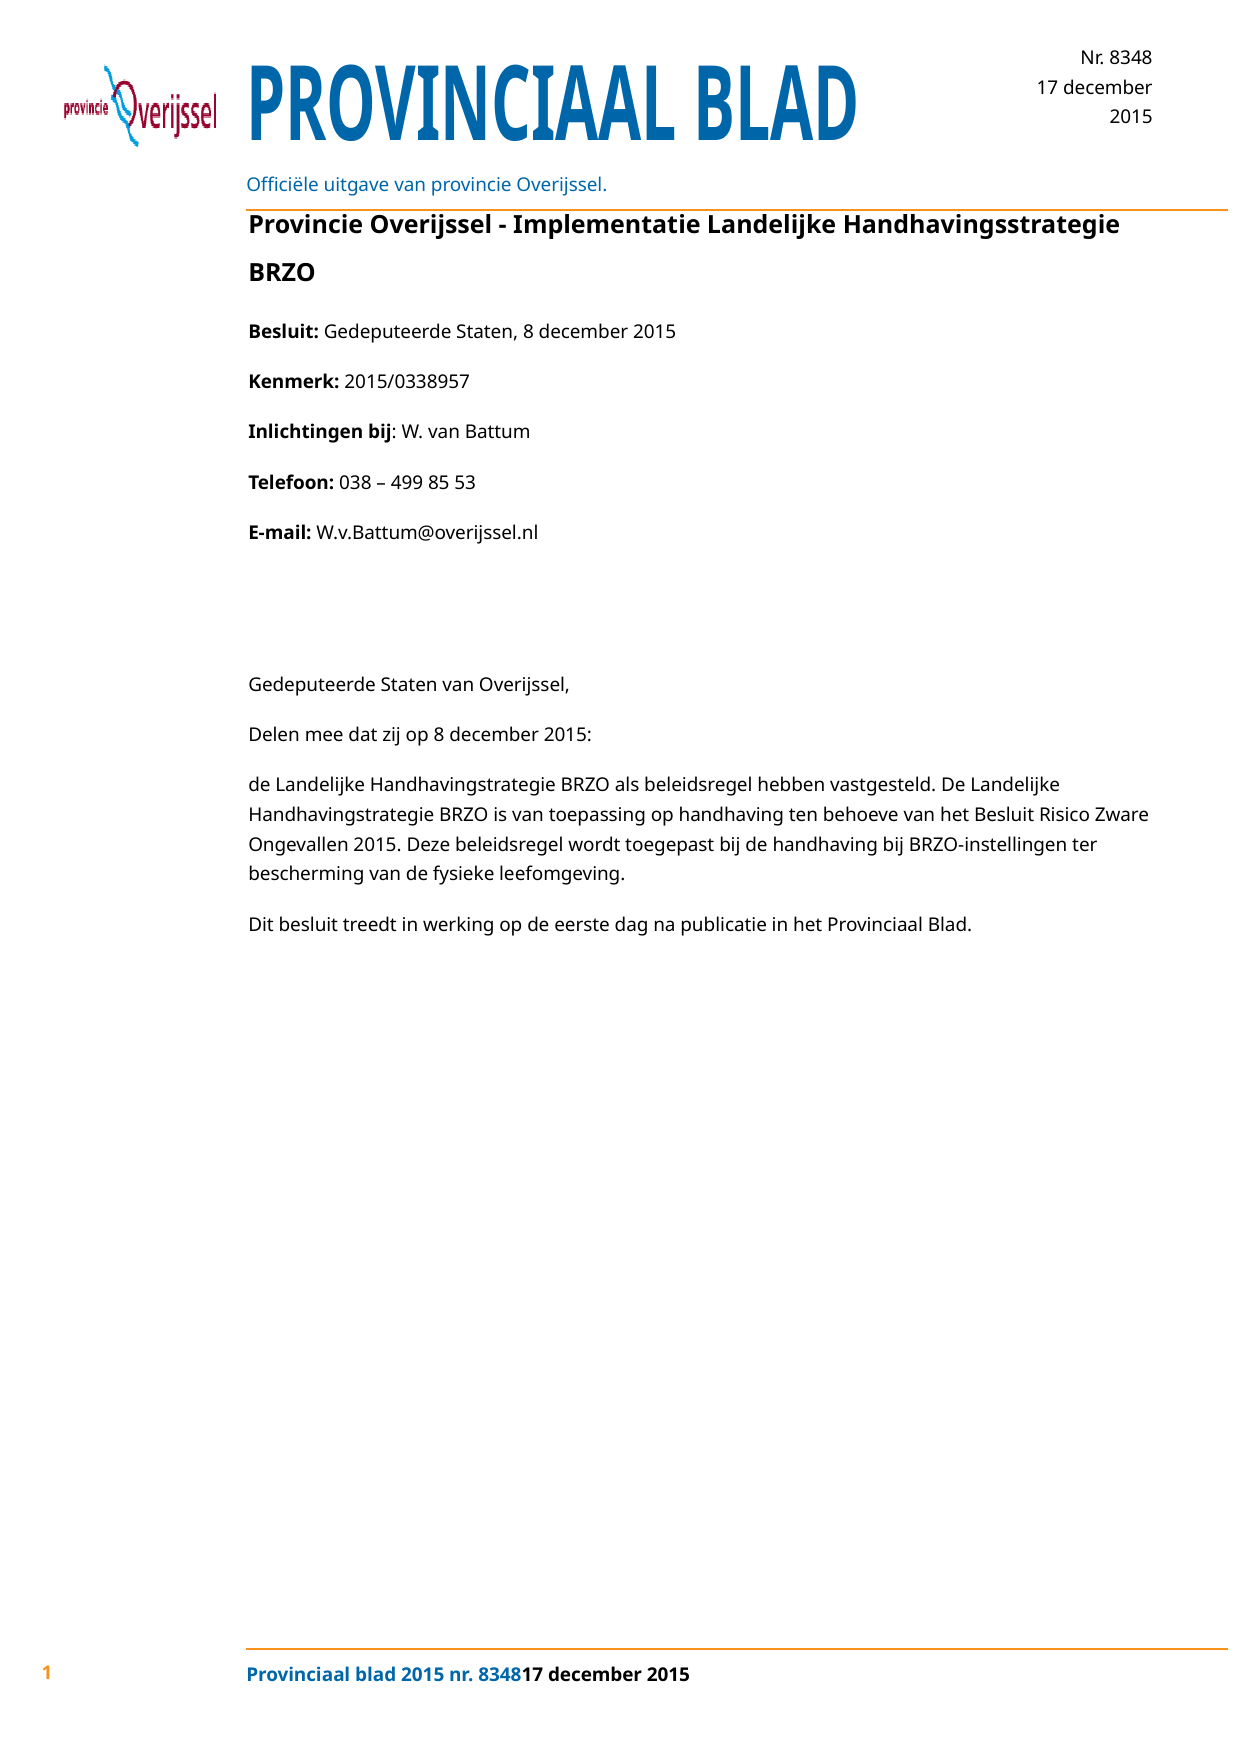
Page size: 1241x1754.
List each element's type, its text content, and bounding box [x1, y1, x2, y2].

text Inlichtingen bij: W. van Battum [248, 419, 1152, 444]
text Dit besluit treedt in werking op de eerste dag na publicatie in het Provinciaal Blad. [248, 911, 1152, 937]
text Provincie Overijssel - Implementatie Landelijke Handhavingsstrategie BRZO [248, 211, 1152, 288]
text E-mail: W.v.Battum@overijssel.nl [248, 519, 1152, 545]
picture [41, 47, 231, 172]
text Gedeputeerde Staten van Overijssel, [248, 671, 1152, 697]
text Delen mee dat zij op 8 december 2015: [248, 721, 1152, 747]
text Kenmerk: 2015/0338957 [248, 368, 1152, 394]
text de Landelijke Handhavingstrategie BRZO als beleidsregel hebben vastgesteld. De Landelijke Handhavingstrategie BRZO is van toepassing op handhaving ten behoeve van het Besluit Risico Zware Ongevallen 2015. Deze beleidsregel wordt toegepast bij de handhaving bij BRZO-instellingen ter bescherming van de fysieke leefomgeving. [248, 772, 1152, 886]
text Telefoon: 038 – 499 85 53 [248, 469, 1152, 495]
text Besluit: Gedeputeerde Staten, 8 december 2015 [248, 318, 1152, 344]
